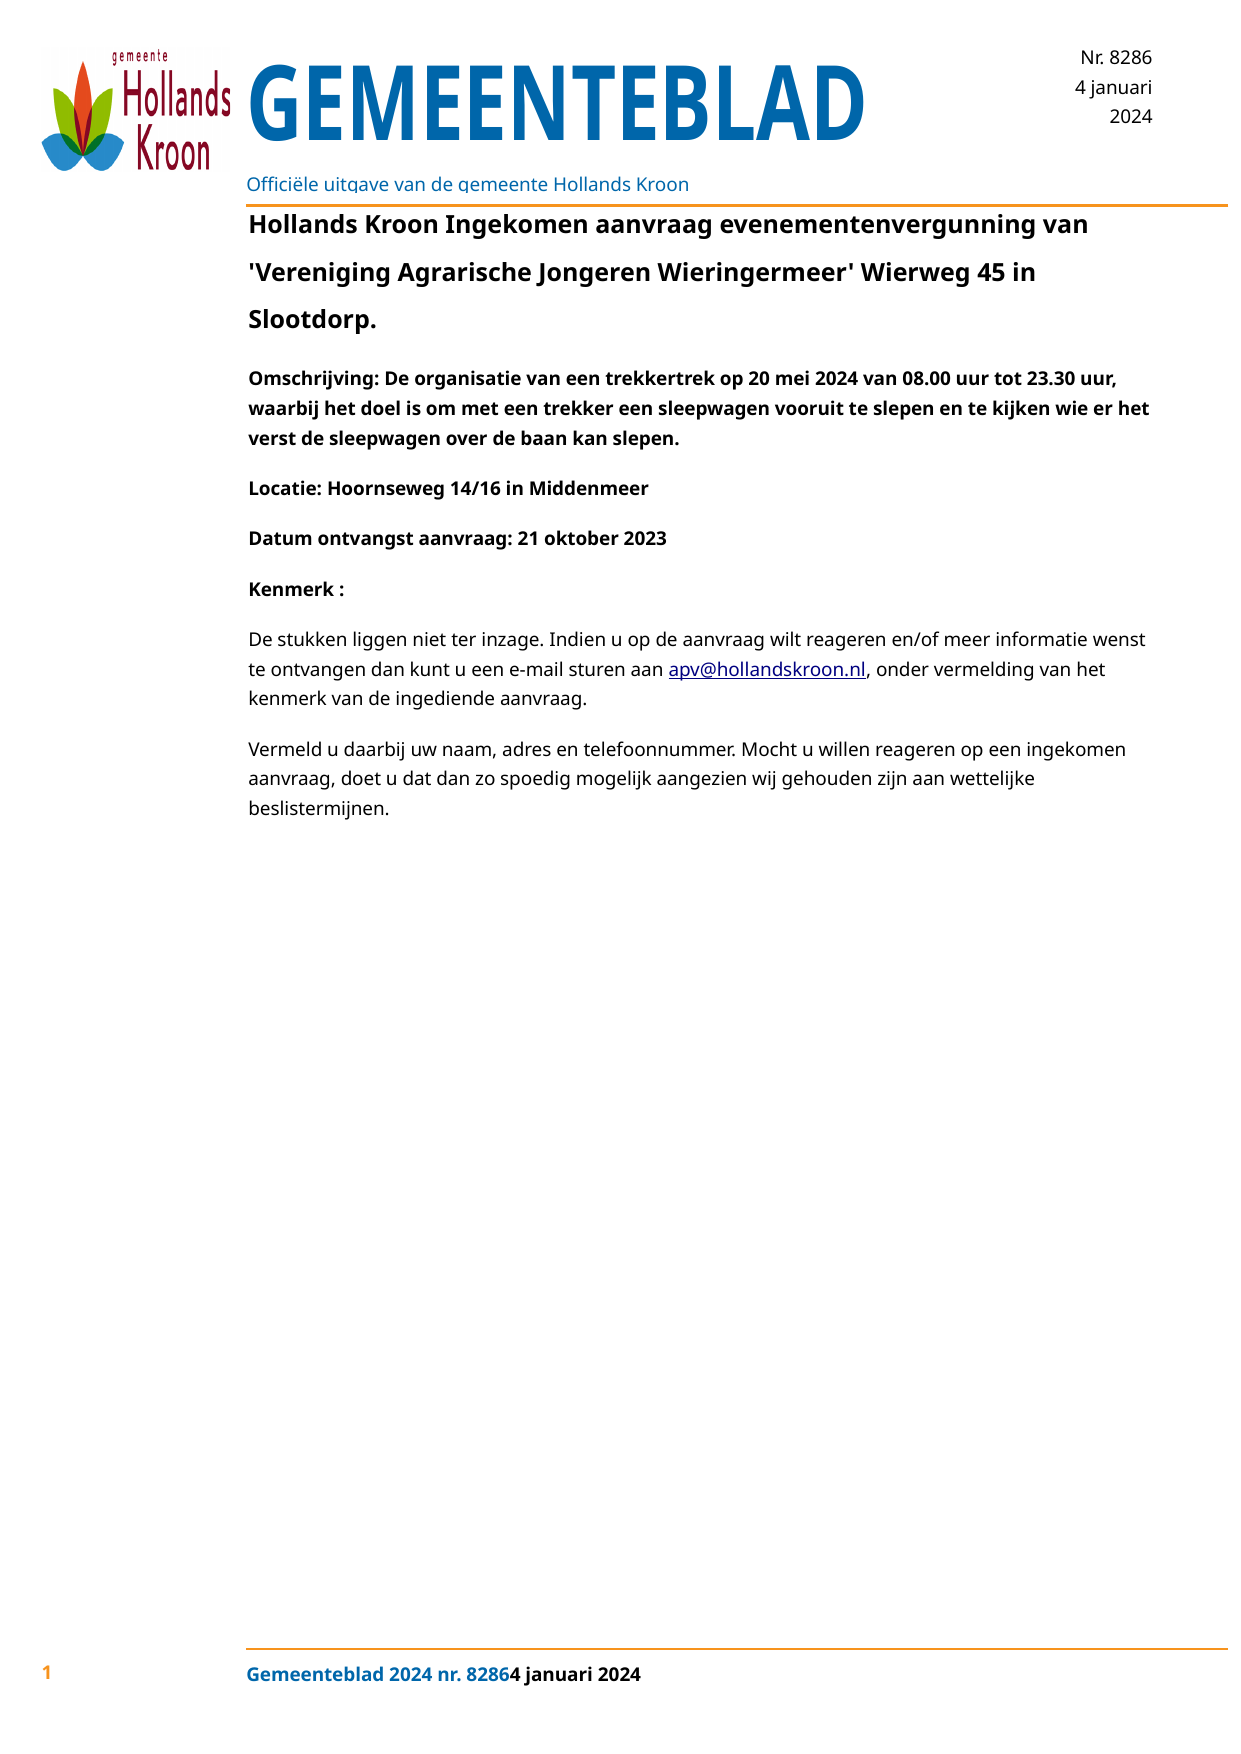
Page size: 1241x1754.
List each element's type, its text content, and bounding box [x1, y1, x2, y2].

text Kenmerk : [248, 576, 1152, 602]
text Omschrijving: De organisatie van een trekkertrek op 20 mei 2024 van 08.00 uur tot 23.30 uur, waarbij het doel is om met een trekker een sleepwagen vooruit te slepen en te kijken wie er het verst de sleepwagen over de baan kan slepen. [248, 366, 1152, 450]
text Locatie: Hoornseweg 14/16 in Middenmeer [248, 475, 1152, 501]
text Vermeld u daarbij uw naam, adres en telefoonnummer. Mocht u willen reageren op een ingekomen aanvraag, doet u dat dan zo spoedig mogelijk aangezien wij gehouden zijn aan wettelijke beslistermijnen. [248, 736, 1152, 821]
text Hollands Kroon Ingekomen aanvraag evenementenvergunning van 'Vereniging Agrarische Jongeren Wieringermeer' Wierweg 45 in Slootdorp. [248, 207, 1152, 336]
text Datum ontvangst aanvraag: 21 oktober 2023 [248, 526, 1152, 551]
text De stukken liggen niet ter inzage. Indien u op de aanvraag wilt reageren en/of meer informatie wenst te ontvangen dan kunt u een e-mail sturen aan apv@hollandskroon.nl, onder vermelding van het kenmerk van de ingediende aanvraag. [248, 626, 1152, 711]
picture [41, 47, 231, 172]
